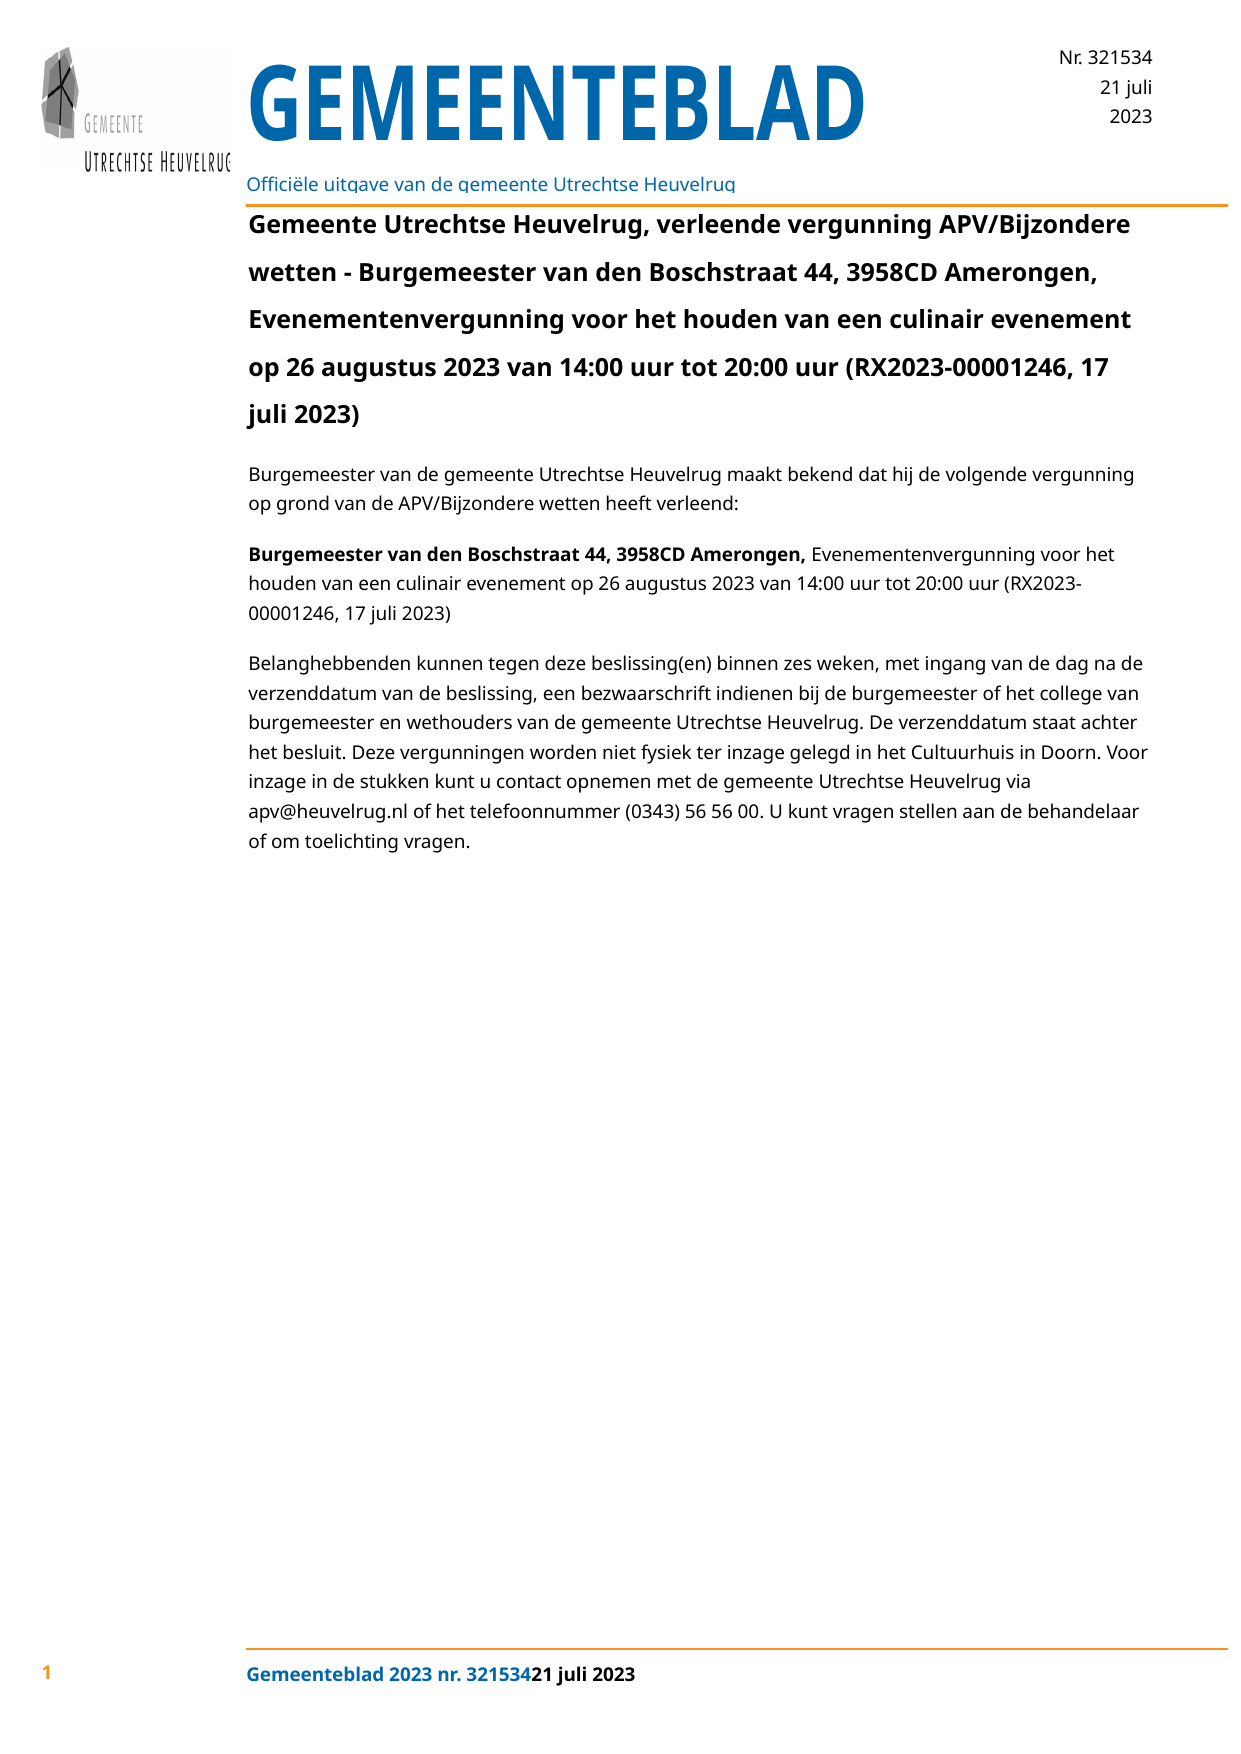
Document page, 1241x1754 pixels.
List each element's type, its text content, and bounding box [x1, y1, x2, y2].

text Burgemeester van de gemeente Utrechtse Heuvelrug maakt bekend dat hij de volgende vergunning op grond van de APV/Bijzondere wetten heeft verleend: [248, 461, 1152, 516]
picture [41, 47, 231, 172]
text Belanghebbenden kunnen tegen deze beslissing(en) binnen zes weken, met ingang van de dag na de verzenddatum van de beslissing, een bezwaarschrift indienen bij de burgemeester of het college van burgemeester en wethouders van de gemeente Utrechtse Heuvelrug. De verzenddatum staat achter het besluit. Deze vergunningen worden niet fysiek ter inzage gelegd in het Cultuurhuis in Doorn. Voor inzage in de stukken kunt u contact opnemen met de gemeente Utrechtse Heuvelrug via apv@heuvelrug.nl of het telefoonnummer (0343) 56 56 00. U kunt vragen stellen aan de behandelaar of om toelichting vragen. [248, 650, 1152, 853]
text Gemeente Utrechtse Heuvelrug, verleende vergunning APV/Bijzondere wetten - Burgemeester van den Boschstraat 44, 3958CD Amerongen, Evenementenvergunning voor het houden van een culinair evenement op 26 augustus 2023 van 14:00 uur tot 20:00 uur (RX2023-00001246, 17 juli 2023) [248, 207, 1152, 431]
text Burgemeester van den Boschstraat 44, 3958CD Amerongen, Evenementenvergunning voor het houden van een culinair evenement op 26 augustus 2023 van 14:00 uur tot 20:00 uur (RX2023-00001246, 17 juli 2023) [248, 541, 1152, 626]
